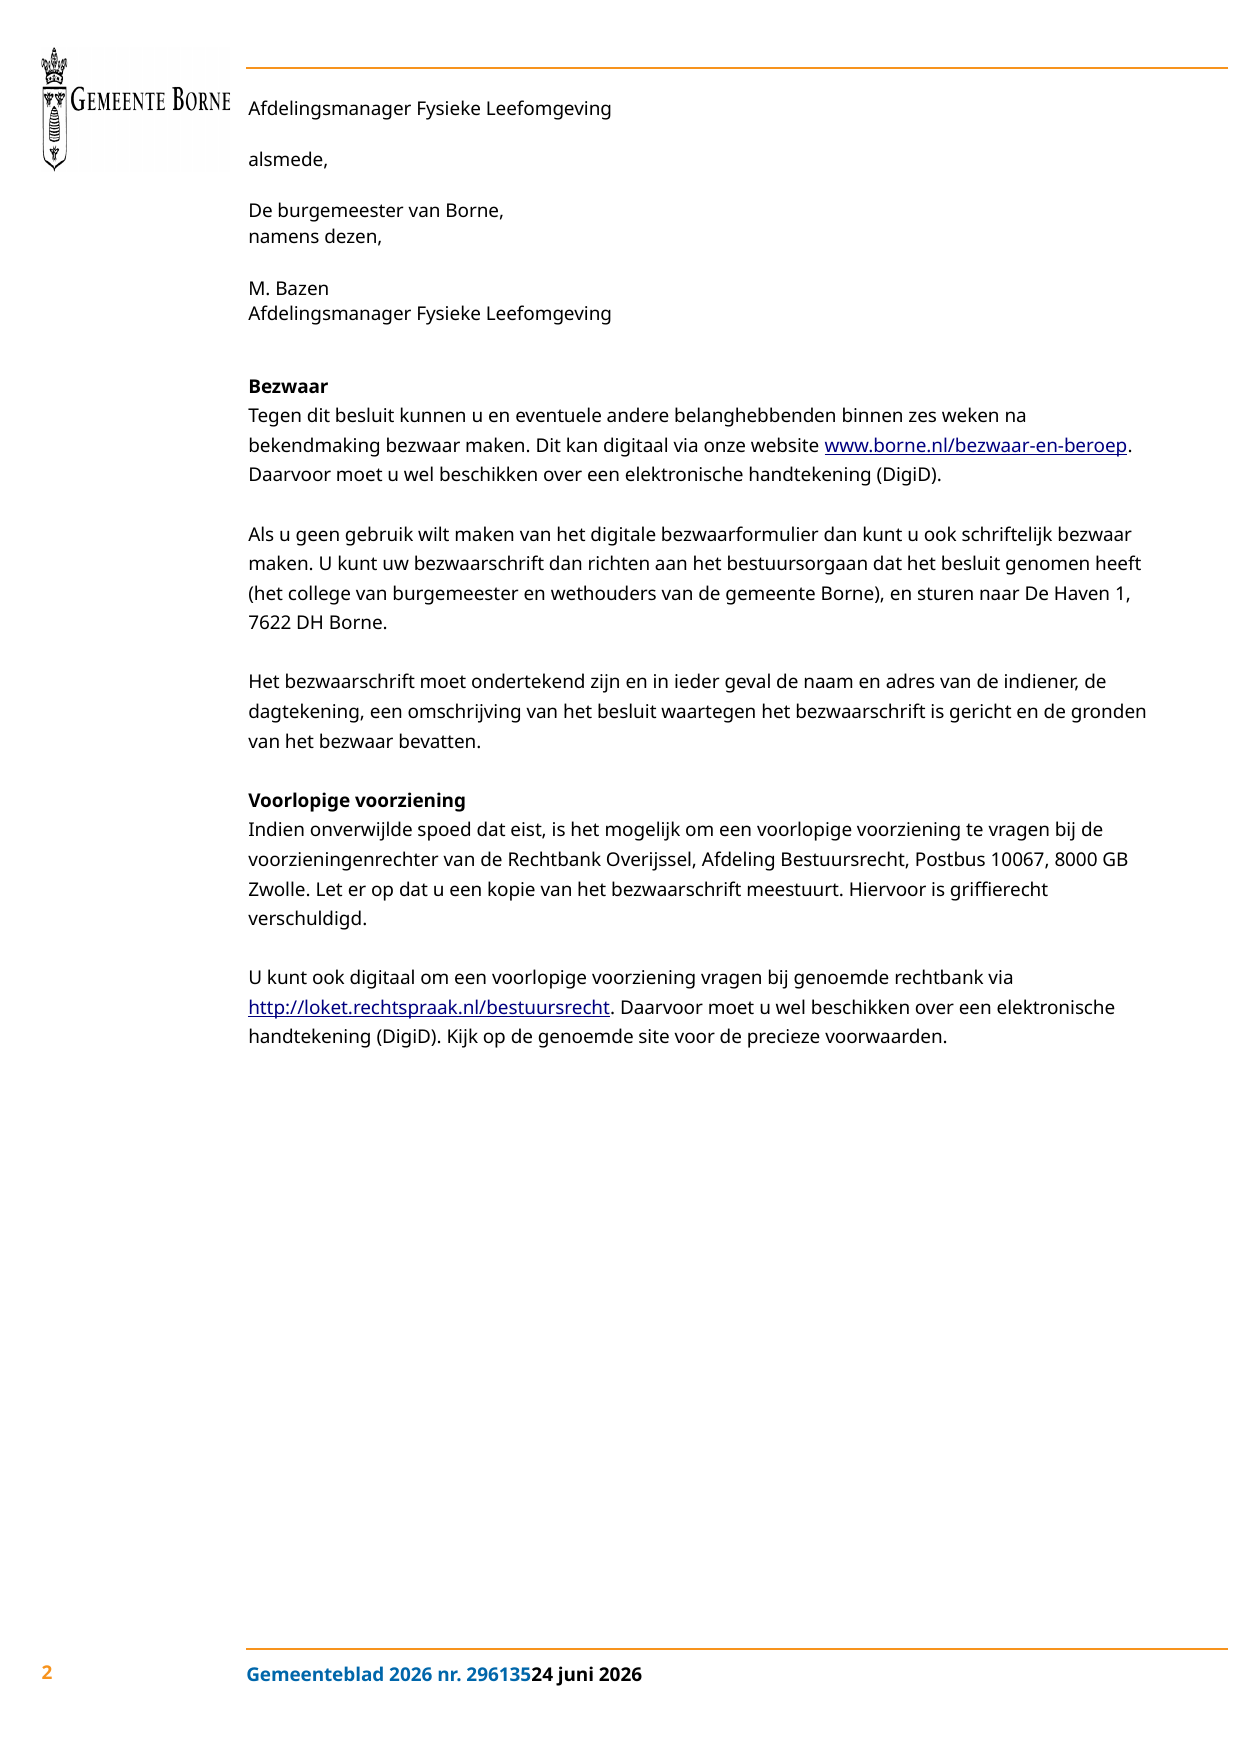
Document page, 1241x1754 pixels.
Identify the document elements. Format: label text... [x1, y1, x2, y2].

text Bezwaar [248, 373, 1152, 399]
text Tegen dit besluit kunnen u en eventuele andere belanghebbenden binnen zes weken na bekendmaking bezwaar maken. Dit kan digitaal via onze website www.borne.nl/bezwaar-en-beroep. Daarvoor moet u wel beschikken over een elektronische handtekening (DigiD). [248, 402, 1152, 487]
text Als u geen gebruik wilt maken van het digitale bezwaarformulier dan kunt u ook schriftelijk bezwaar maken. U kunt uw bezwaarschrift dan richten aan het bestuursorgaan dat het besluit genomen heeft (het college van burgemeester en wethouders van de gemeente Borne), en sturen naar De Haven 1, 7622 DH Borne. [248, 521, 1152, 635]
text Het bezwaarschrift moet ondertekend zijn en in ieder geval de naam en adres van de indiener, de dagtekening, een omschrijving van het besluit waartegen het bezwaarschrift is gericht en de gronden van het bezwaar bevatten. [248, 669, 1152, 754]
text U kunt ook digitaal om een voorlopige voorziening vragen bij genoemde rechtbank via http://loket.rechtspraak.nl/bestuursrecht. Daarvoor moet u wel beschikken over een elektronische handtekening (DigiD). Kijk op de genoemde site voor de precieze voorwaarden. [248, 964, 1152, 1049]
text Afdelingsmanager Fysieke Leefomgeving [248, 95, 1152, 121]
text Voorlopige voorziening [248, 787, 1152, 813]
text M. Bazen [248, 275, 1152, 301]
text namens dezen, [248, 223, 1152, 249]
picture [41, 47, 231, 172]
text Afdelingsmanager Fysieke Leefomgeving [248, 301, 1152, 326]
text alsmede, [248, 146, 1152, 172]
text De burgemeester van Borne, [248, 198, 1152, 223]
text Indien onverwijlde spoed dat eist, is het mogelijk om een voorlopige voorziening te vragen bij de voorzieningenrechter van de Rechtbank Overijssel, Afdeling Bestuursrecht, Postbus 10067, 8000 GB Zwolle. Let er op dat u een kopie van het bezwaarschrift meestuurt. Hiervoor is griffierecht verschuldigd. [248, 817, 1152, 931]
